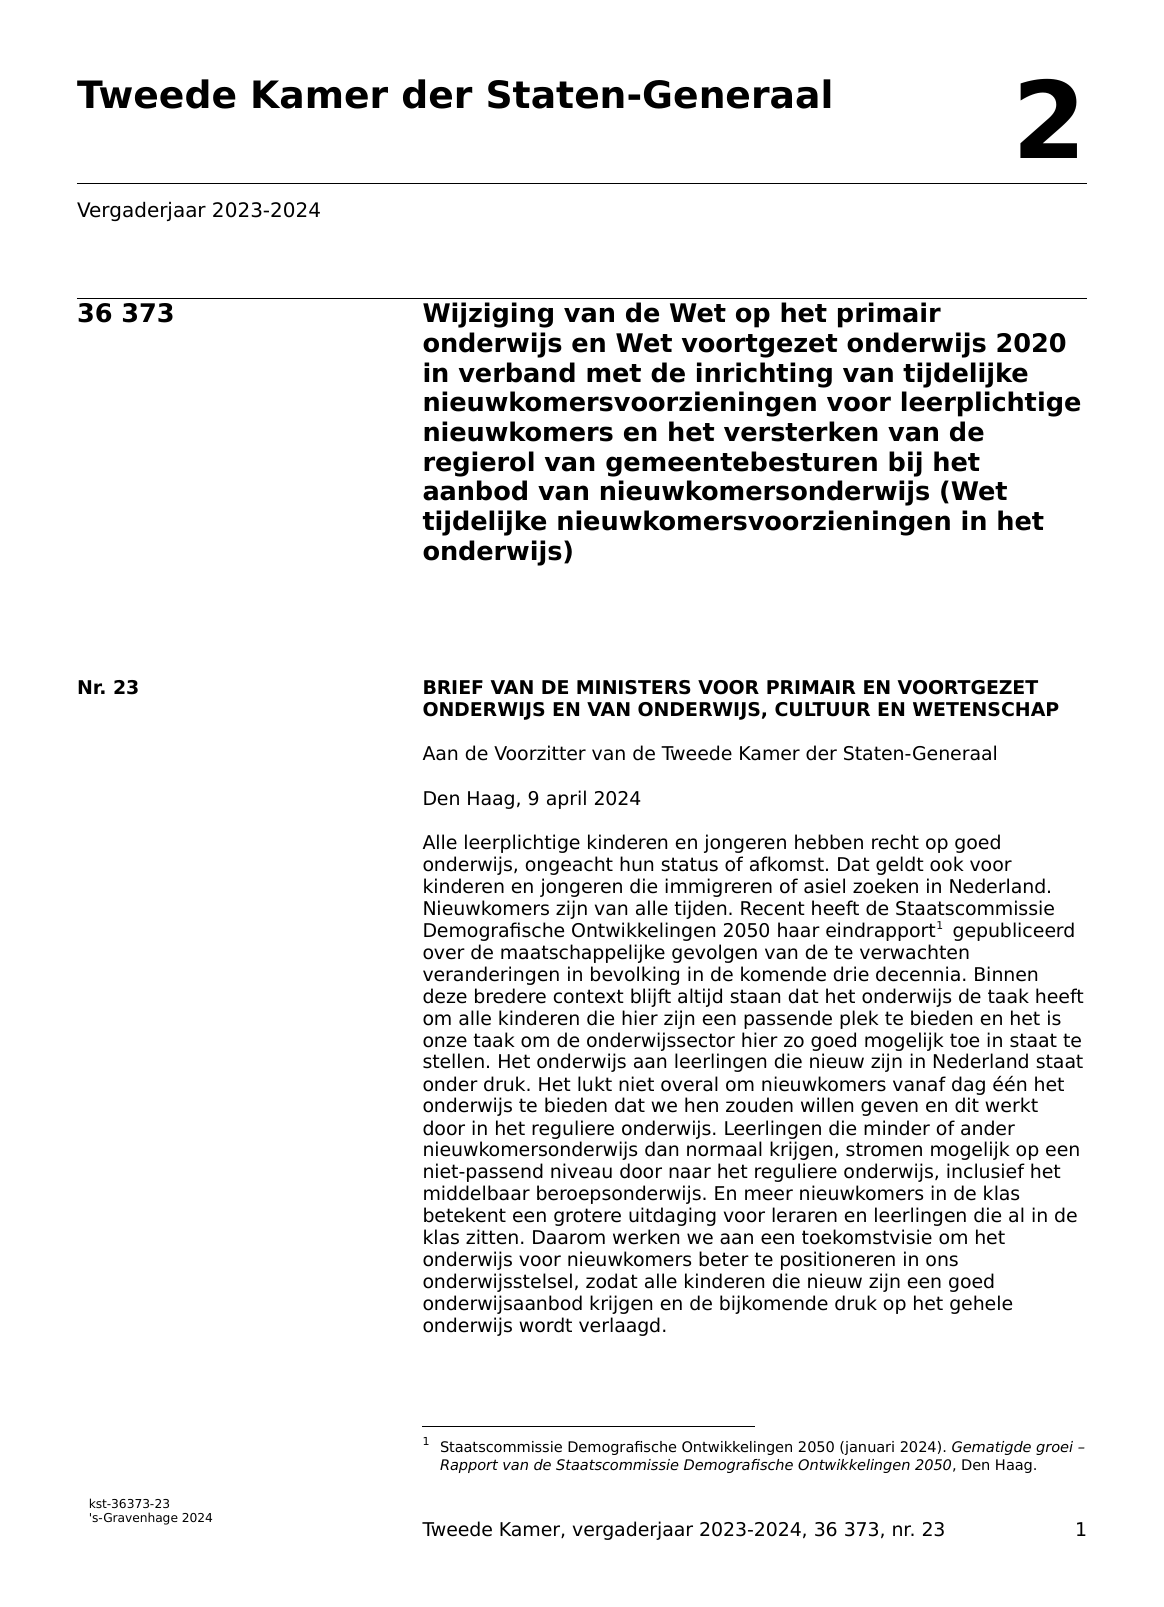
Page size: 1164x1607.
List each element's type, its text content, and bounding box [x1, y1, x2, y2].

text kst-36373-23 [88, 1497, 323, 1511]
subtitle 36 373 Wijziging van de Wet op het primair onderwijs en Wet voortgezet onderwijs 2020 in verband met de inrichting van tijdelijke nieuwkomersvoorzieningen voor leerplichtige nieuwkomers en het versterken van de regierol van gemeentebesturen bij het aanbod van nieuwkomersonderwijs (Wet tijdelijke nieuwkomersvoorzieningen in het onderwijs) [77, 299, 1087, 566]
text 's-Gravenhage 2024 [88, 1511, 323, 1525]
table_cell Vergaderjaar 2023-2024 [77, 184, 1087, 298]
table_header Tweede Kamer der Staten-Generaal [77, 59, 886, 183]
text Alle leerplichtige kinderen en jongeren hebben recht op goed onderwijs, ongeacht hun status of afkomst. Dat geldt ook voor kinderen en jongeren die immigreren of asiel zoeken in Nederland. Nieuwkomers zijn van alle tijden. Recent heeft de Staatscommissie Demografische Ontwikkelingen 2050 haar eindrapport gepubliceerd over de maatschappelijke gevolgen van de te verwachten veranderingen in bevolking in de komende drie decennia. Binnen deze bredere context blijft altijd staan dat het onderwijs de taak heeft om alle kinderen die hier zijn een passende plek te bieden en het is onze taak om de onderwijssector hier zo goed mogelijk toe in staat te stellen. Het onderwijs aan leerlingen die nieuw zijn in Nederland staat onder druk. Het lukt niet overal om nieuwkomers vanaf dag één het onderwijs te bieden dat we hen zouden willen geven en dit werkt door in het reguliere onderwijs. Leerlingen die minder of ander nieuwkomersonderwijs dan normaal krijgen, stromen mogelijk op een niet-passend niveau door naar het reguliere onderwijs, inclusief het middelbaar beroepsonderwijs. En meer nieuwkomers in de klas betekent een grotere uitdaging voor leraren en leerlingen die al in de klas zitten. Daarom werken we aan een toekomstvisie om het onderwijs voor nieuwkomers beter te positioneren in ons onderwijsstelsel, zodat alle kinderen die nieuw zijn een goed onderwijsaanbod krijgen en de bijkomende druk op het gehele onderwijs wordt verlaagd. [422, 832, 1087, 1337]
table_header 2 [886, 59, 1087, 183]
text Den Haag, 9 april 2024 [422, 787, 1087, 809]
subtitle Nr. 23 BRIEF VAN DE MINISTERS VOOR PRIMAIR EN VOORTGEZET ONDERWIJS EN VAN ONDERWIJS, CULTUUR EN WETENSCHAP [77, 677, 1087, 721]
text Aan de Voorzitter van de Tweede Kamer der Staten-Generaal [422, 743, 1087, 765]
text Staatscommissie Demografische Ontwikkelingen 2050 (januari 2024). Gematigde groei – Rapport van de Staatscommissie Demografische Ontwikkelingen 2050, Den Haag. [422, 1435, 1087, 1474]
